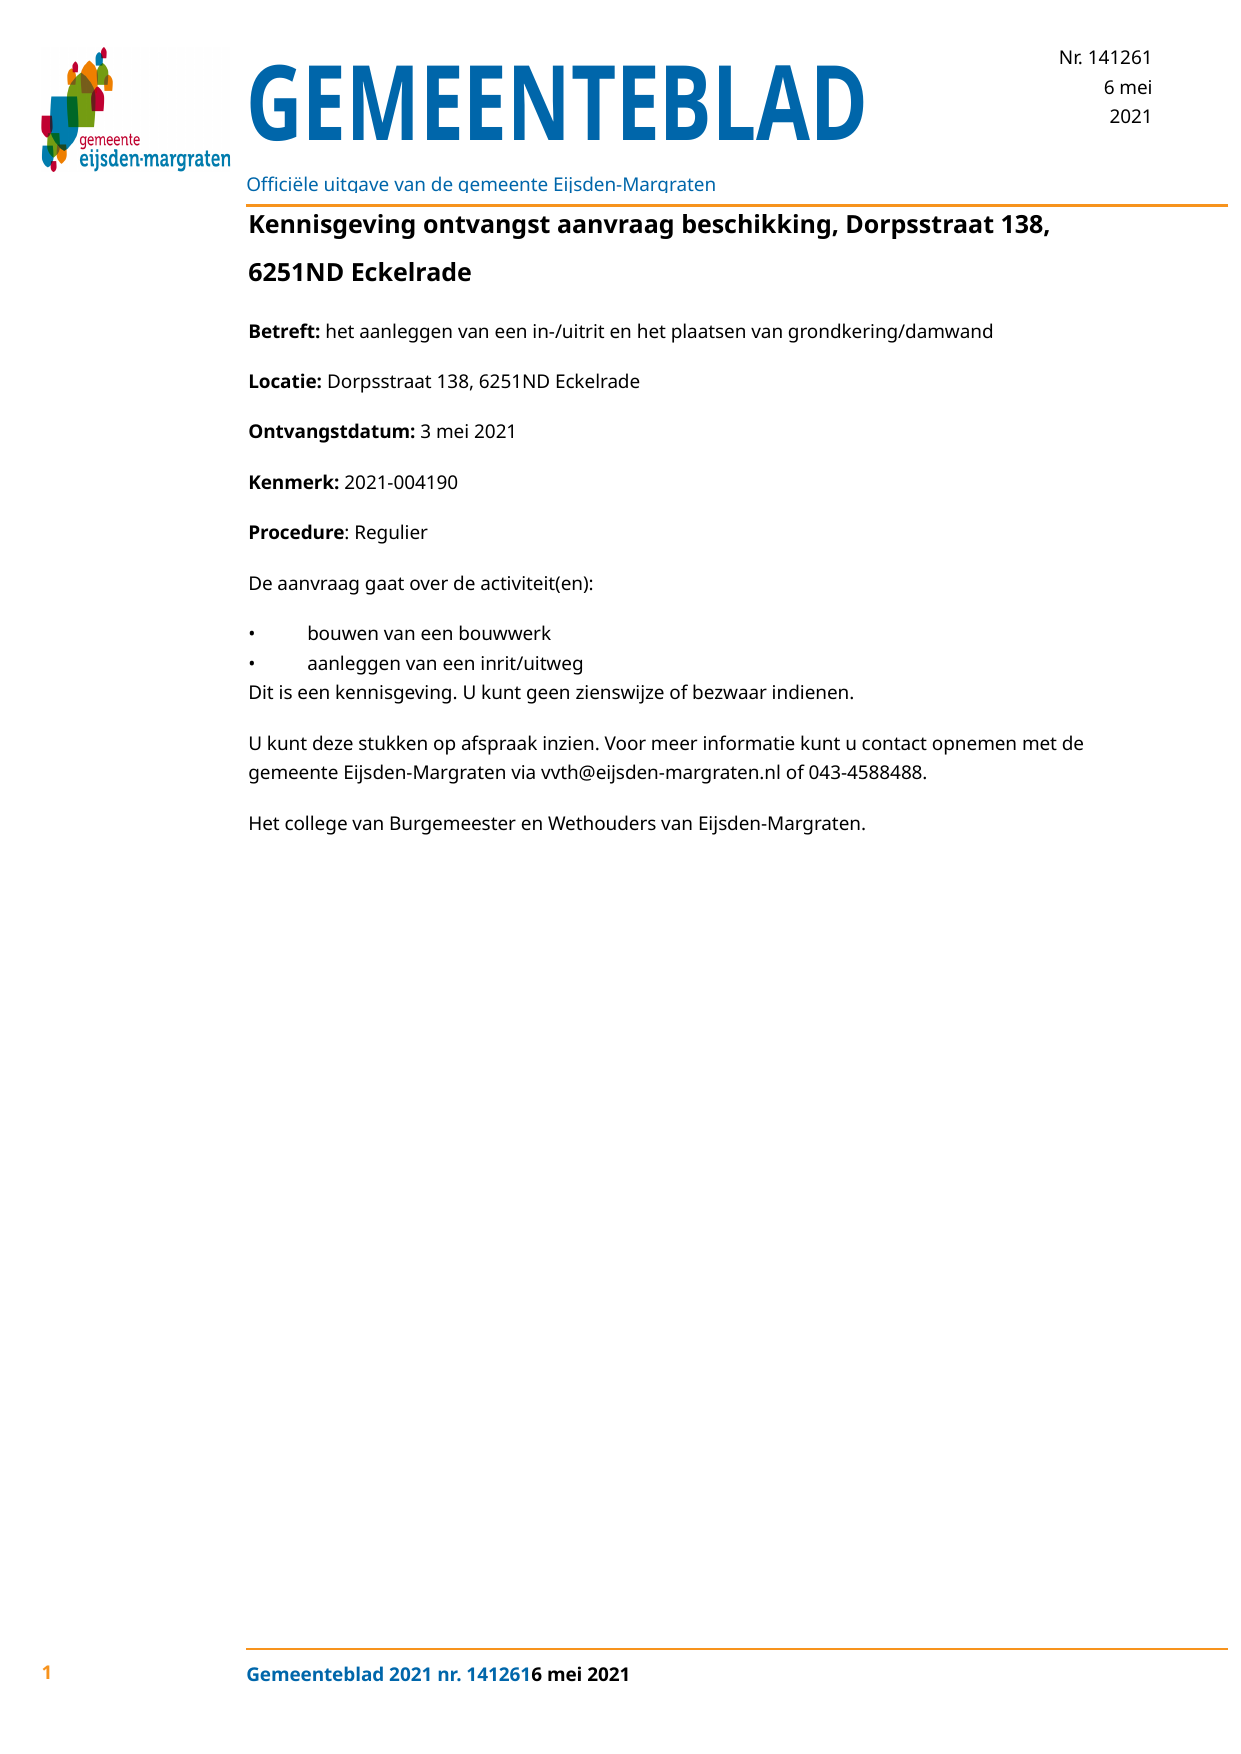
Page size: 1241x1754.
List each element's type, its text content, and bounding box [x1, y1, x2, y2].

list bouwen van een bouwwerk [248, 620, 1152, 646]
text Dit is een kennisgeving. U kunt geen zienswijze of bezwaar indienen. [248, 679, 1152, 705]
text Locatie: Dorpsstraat 138, 6251ND Eckelrade [248, 368, 1152, 394]
picture [41, 47, 231, 172]
text Ontvangstdatum: 3 mei 2021 [248, 419, 1152, 444]
text Procedure: Regulier [248, 519, 1152, 545]
text Betreft: het aanleggen van een in-/uitrit en het plaatsen van grondkering/damwand [248, 318, 1152, 344]
text De aanvraag gaat over de activiteit(en): [248, 570, 1152, 596]
text Kennisgeving ontvangst aanvraag beschikking, Dorpsstraat 138, 6251ND Eckelrade [248, 207, 1152, 288]
text Kenmerk: 2021-004190 [248, 469, 1152, 495]
text Het college van Burgemeester en Wethouders van Eijsden-Margraten. [248, 810, 1152, 836]
list aanleggen van een inrit/uitweg [248, 650, 1152, 676]
text U kunt deze stukken op afspraak inzien. Voor meer informatie kunt u contact opnemen met de gemeente Eijsden-Margraten via vvth@eijsden-margraten.nl of 043-4588488. [248, 730, 1152, 785]
